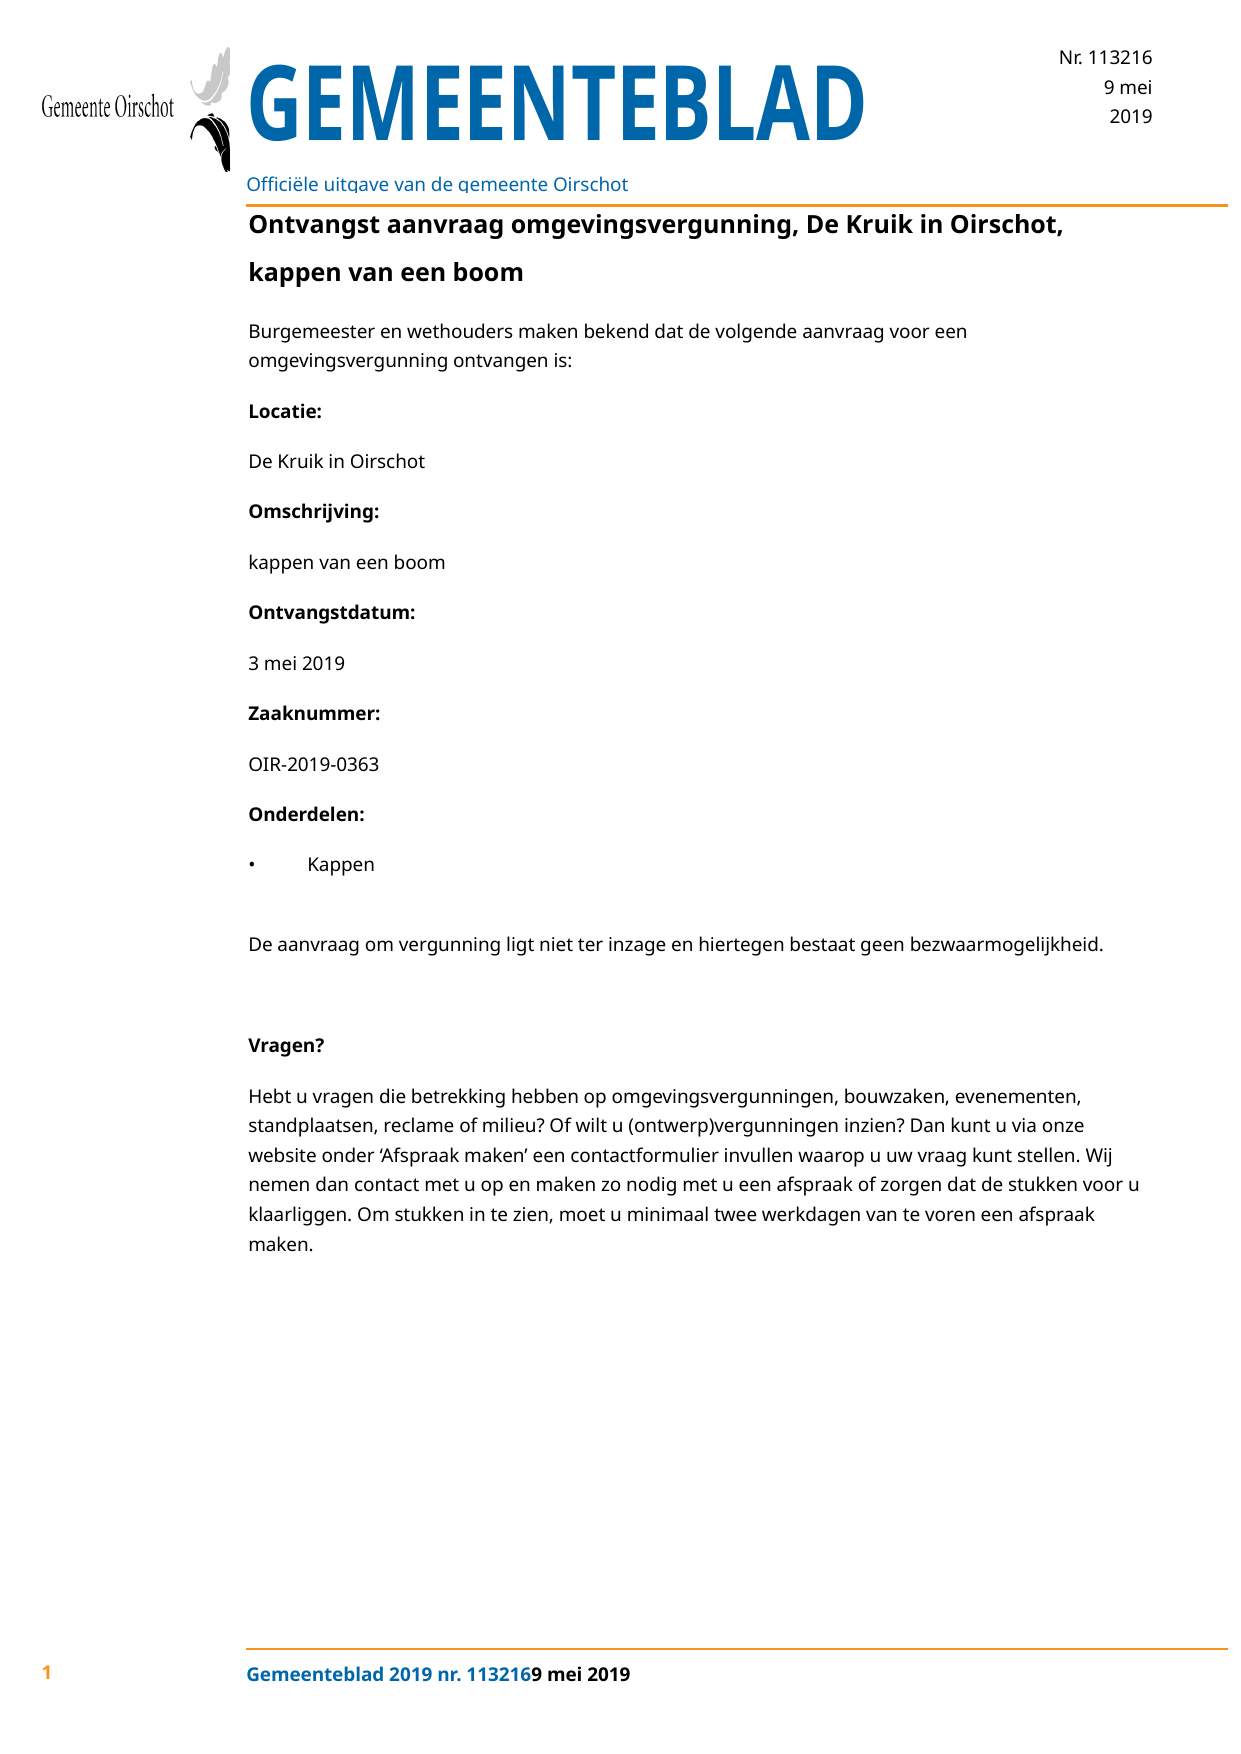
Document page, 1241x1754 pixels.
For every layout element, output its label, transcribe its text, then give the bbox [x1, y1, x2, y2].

text Zaaknummer: [248, 700, 1152, 726]
text Burgemeester en wethouders maken bekend dat de volgende aanvraag voor een omgevingsvergunning ontvangen is: [248, 318, 1152, 373]
picture [41, 47, 231, 172]
text De Kruik in Oirschot [248, 448, 1152, 474]
text kappen van een boom [248, 549, 1152, 575]
list Kappen [248, 852, 1152, 877]
text Onderdelen: [248, 801, 1152, 827]
text Locatie: [248, 398, 1152, 424]
text De aanvraag om vergunning ligt niet ter inzage en hiertegen bestaat geen bezwaarmogelijkheid. [248, 932, 1152, 957]
text Hebt u vragen die betrekking hebben op omgevingsvergunningen, bouwzaken, evenementen, standplaatsen, reclame of milieu? Of wilt u (ontwerp)vergunningen inzien? Dan kunt u via onze website onder ‘Afspraak maken’ een contactformulier invullen waarop u uw vraag kunt stellen. Wij nemen dan contact met u op en maken zo nodig met u een afspraak of zorgen dat de stukken voor u klaarliggen. Om stukken in te zien, moet u minimaal twee werkdagen van te voren een afspraak maken. [248, 1083, 1152, 1257]
text Ontvangst aanvraag omgevingsvergunning, De Kruik in Oirschot, kappen van een boom [248, 207, 1152, 288]
text 3 mei 2019 [248, 650, 1152, 676]
text Omschrijving: [248, 499, 1152, 524]
text Vragen? [248, 1032, 1152, 1058]
text OIR-2019-0363 [248, 751, 1152, 777]
text Ontvangstdatum: [248, 599, 1152, 625]
